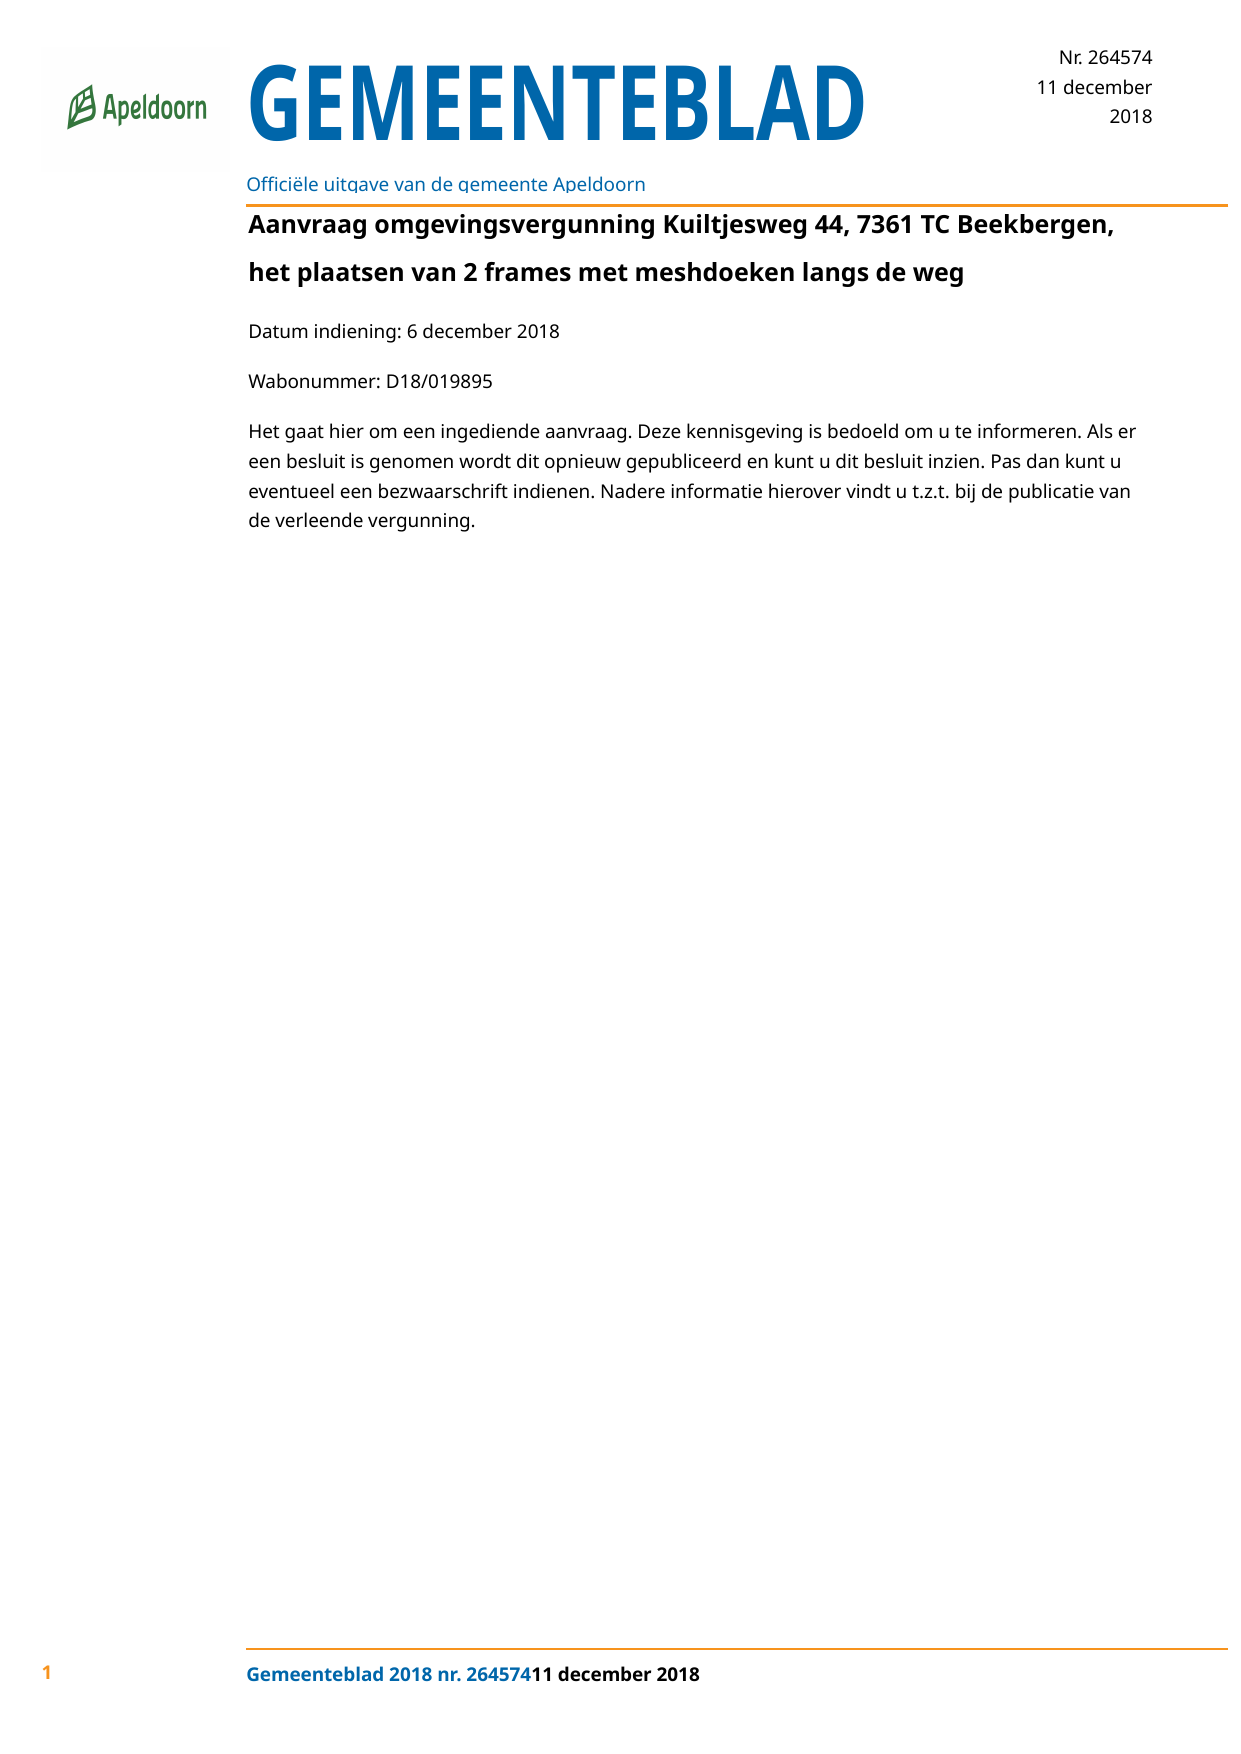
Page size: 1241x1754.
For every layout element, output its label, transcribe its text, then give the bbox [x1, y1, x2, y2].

text Wabonummer: D18/019895 [248, 368, 1152, 394]
text Aanvraag omgevingsvergunning Kuiltjesweg 44, 7361 TC Beekbergen, het plaatsen van 2 frames met meshdoeken langs de weg [248, 207, 1152, 288]
picture [41, 47, 231, 172]
text Datum indiening: 6 december 2018 [248, 318, 1152, 344]
text Het gaat hier om een ingediende aanvraag. Deze kennisgeving is bedoeld om u te informeren. Als er een besluit is genomen wordt dit opnieuw gepubliceerd en kunt u dit besluit inzien. Pas dan kunt u eventueel een bezwaarschrift indienen. Nadere informatie hierover vindt u t.z.t. bij de publicatie van de verleende vergunning. [248, 419, 1152, 533]
